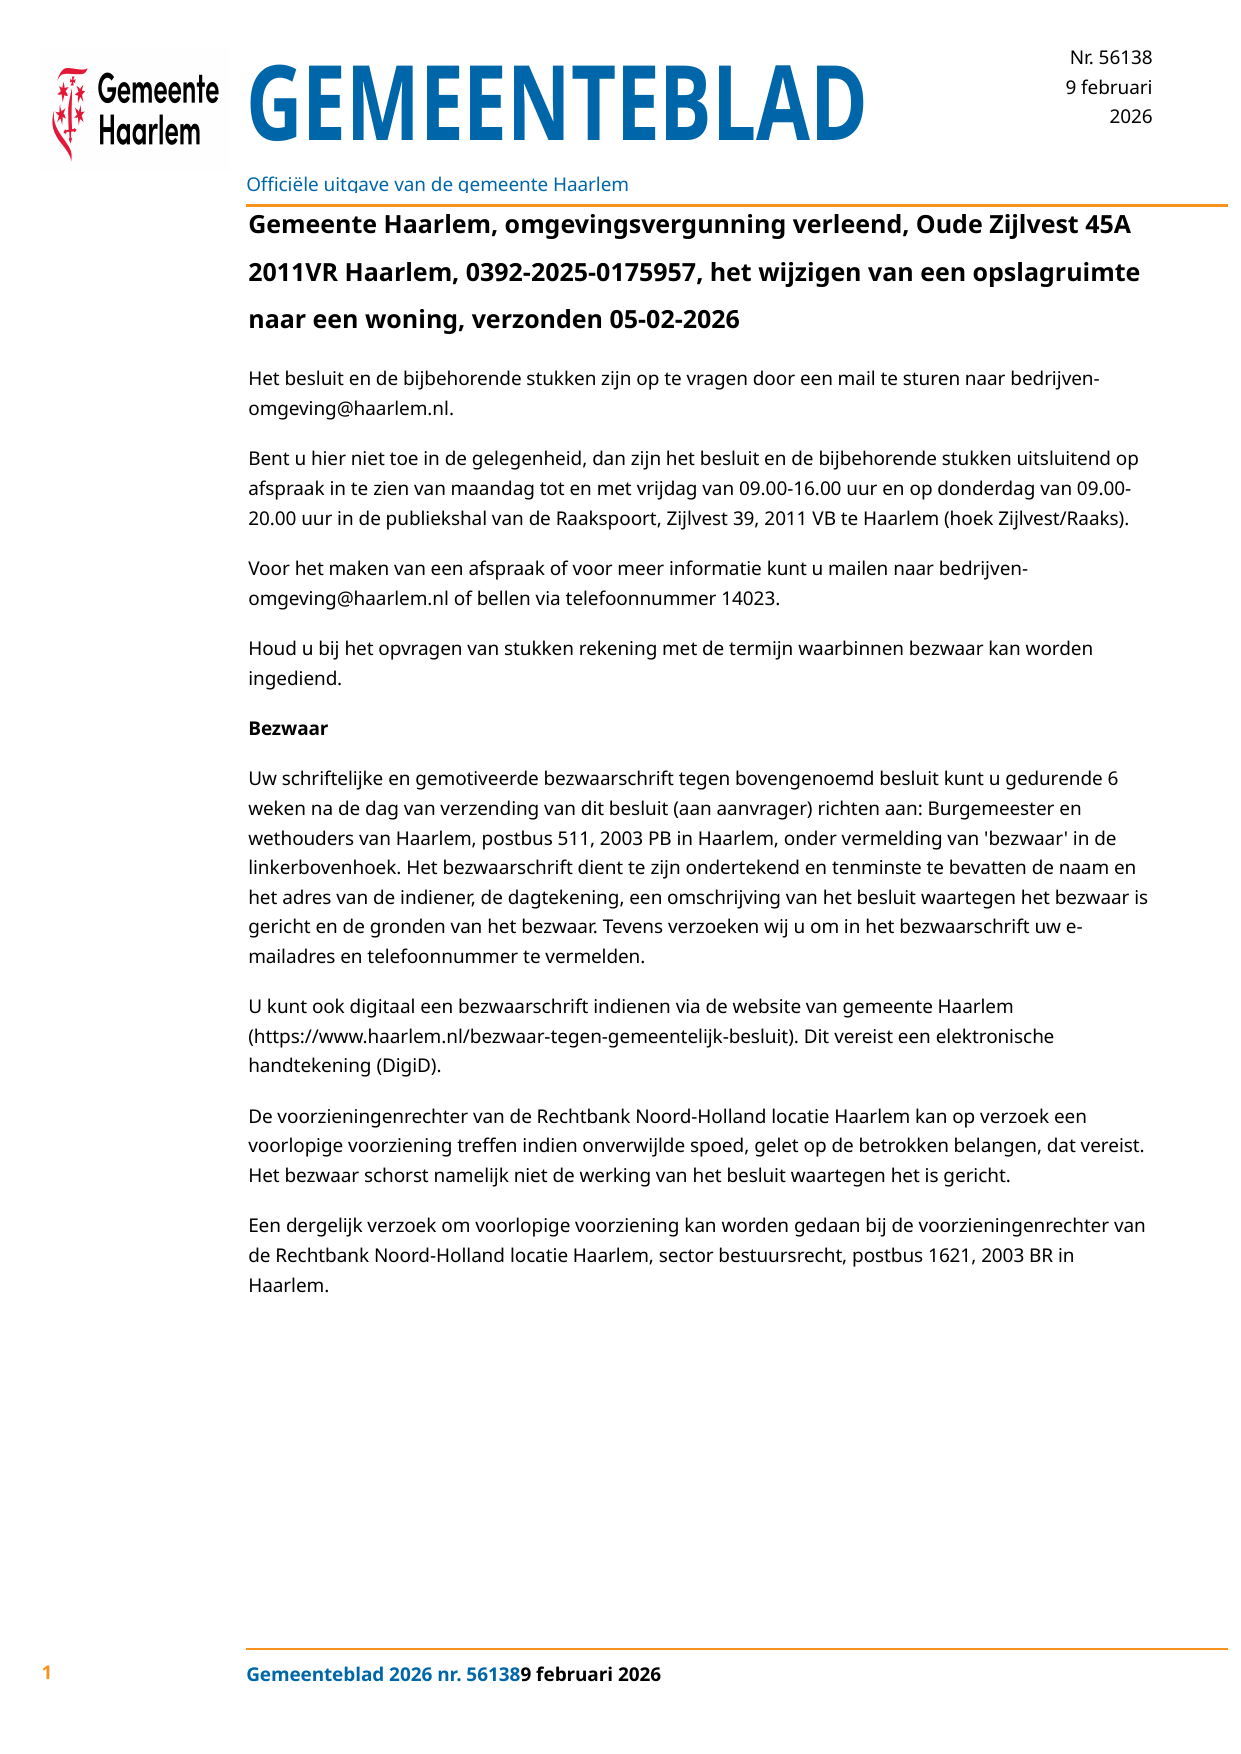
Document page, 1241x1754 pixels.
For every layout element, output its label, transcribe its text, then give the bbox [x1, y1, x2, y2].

text Uw schriftelijke en gemotiveerde bezwaarschrift tegen bovengenoemd besluit kunt u gedurende 6 weken na de dag van verzending van dit besluit (aan aanvrager) richten aan: Burgemeester en wethouders van Haarlem, postbus 511, 2003 PB in Haarlem, onder vermelding van 'bezwaar' in de linkerbovenhoek. Het bezwaarschrift dient te zijn ondertekend en tenminste te bevatten de naam en het adres van de indiener, de dagtekening, een omschrijving van het besluit waartegen het bezwaar is gericht en de gronden van het bezwaar. Tevens verzoeken wij u om in het bezwaarschrift uw e-mailadres en telefoonnummer te vermelden. [248, 766, 1152, 969]
text Bezwaar [248, 715, 1152, 741]
text Bent u hier niet toe in de gelegenheid, dan zijn het besluit en de bijbehorende stukken uitsluitend op afspraak in te zien van maandag tot en met vrijdag van 09.00-16.00 uur en op donderdag van 09.00-20.00 uur in de publiekshal van de Raakspoort, Zijlvest 39, 2011 VB te Haarlem (hoek Zijlvest/Raaks). [248, 446, 1152, 530]
text Een dergelijk verzoek om voorlopige voorziening kan worden gedaan bij de voorzieningenrechter van de Rechtbank Noord-Holland locatie Haarlem, sector bestuursrecht, postbus 1621, 2003 BR in Haarlem. [248, 1213, 1152, 1297]
text Het besluit en de bijbehorende stukken zijn op te vragen door een mail te sturen naar bedrijven-omgeving@haarlem.nl. [248, 366, 1152, 421]
picture [41, 47, 231, 172]
text Houd u bij het opvragen van stukken rekening met de termijn waarbinnen bezwaar kan worden ingediend. [248, 635, 1152, 690]
text De voorzieningenrechter van de Rechtbank Noord-Holland locatie Haarlem kan op verzoek een voorlopige voorziening treffen indien onverwijlde spoed, gelet op de betrokken belangen, dat vereist. Het bezwaar schorst namelijk niet de werking van het besluit waartegen het is gericht. [248, 1103, 1152, 1188]
text U kunt ook digitaal een bezwaarschrift indienen via de website van gemeente Haarlem (https://www.haarlem.nl/bezwaar-tegen-gemeentelijk-besluit). Dit vereist een elektronische handtekening (DigiD). [248, 993, 1152, 1078]
text Voor het maken van een afspraak of voor meer informatie kunt u mailen naar bedrijven-omgeving@haarlem.nl of bellen via telefoonnummer 14023. [248, 555, 1152, 610]
text Gemeente Haarlem, omgevingsvergunning verleend, Oude Zijlvest 45A 2011VR Haarlem, 0392-2025-0175957, het wijzigen van een opslagruimte naar een woning, verzonden 05-02-2026 [248, 207, 1152, 336]
